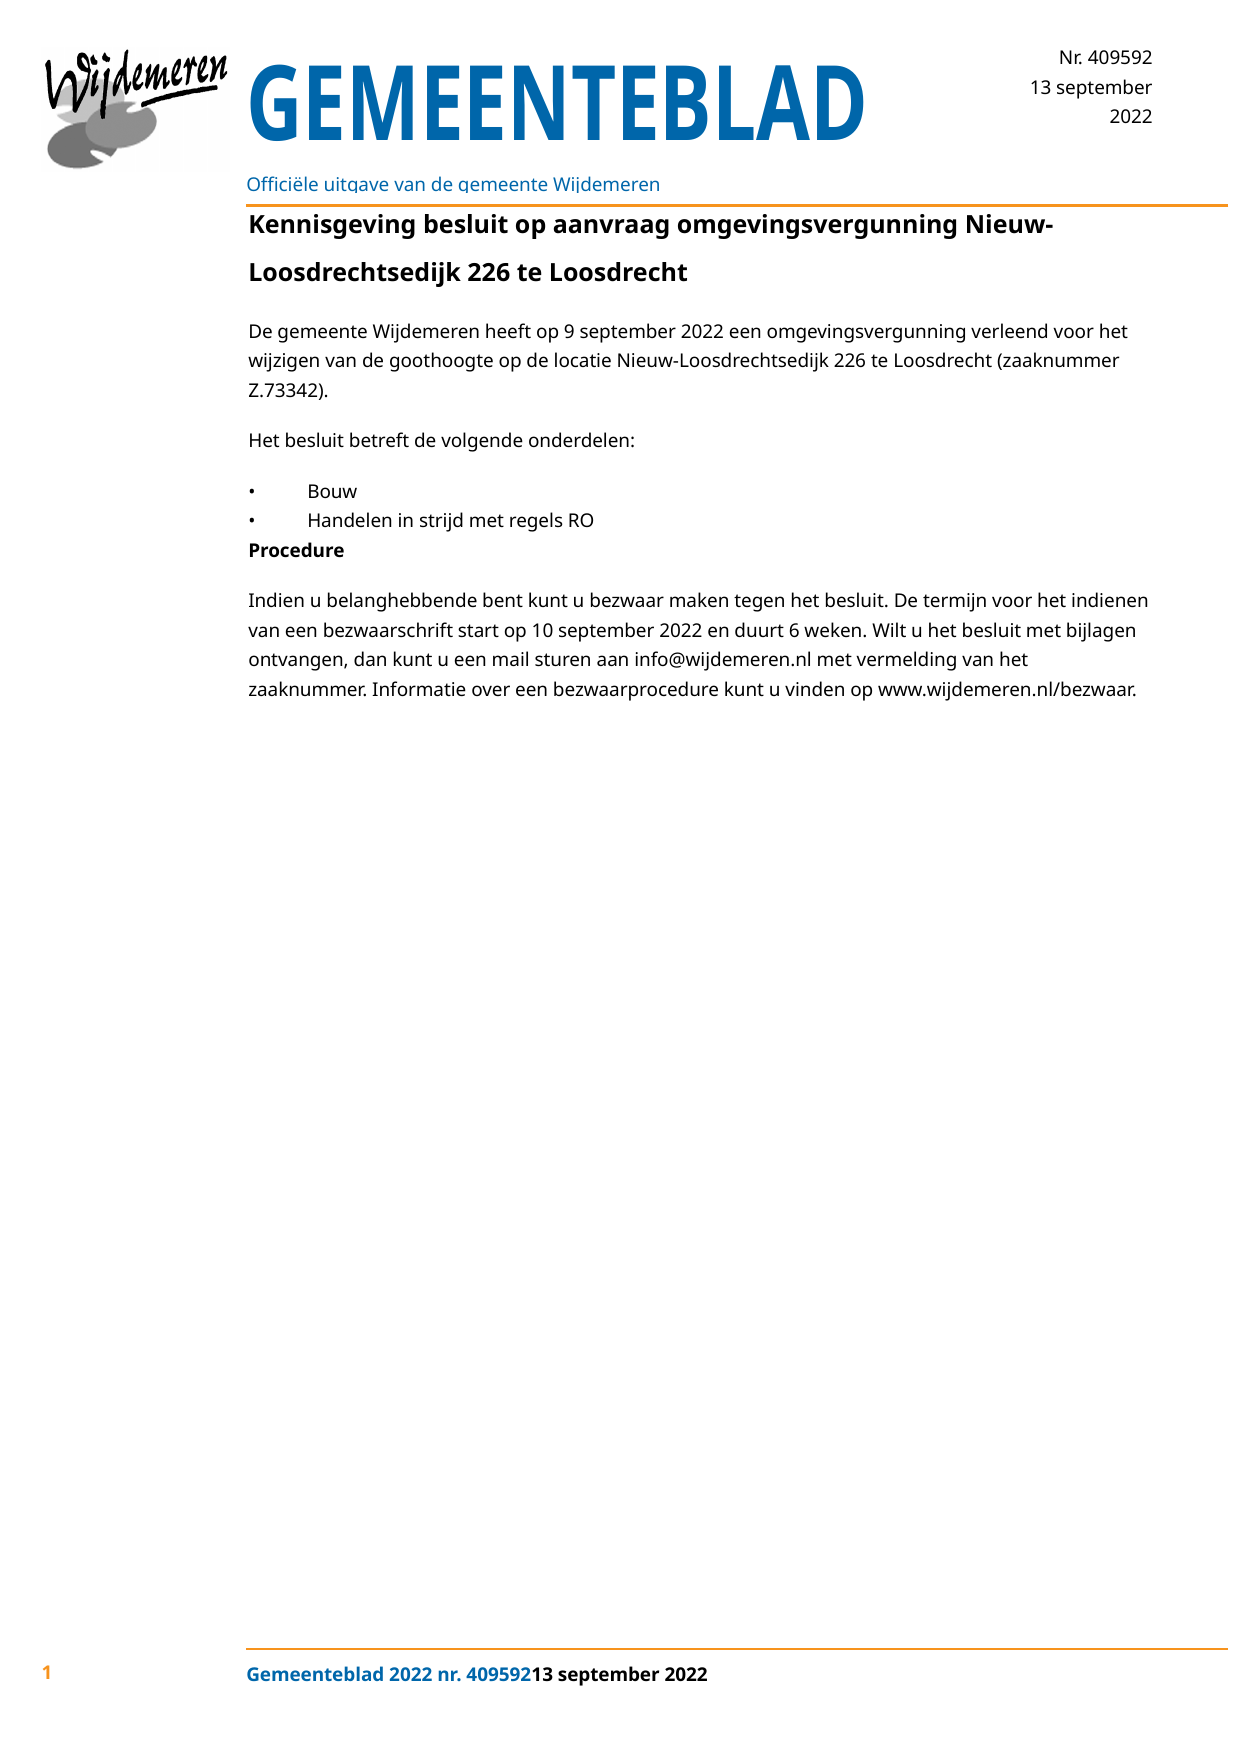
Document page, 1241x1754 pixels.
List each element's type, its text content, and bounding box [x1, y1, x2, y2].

text Het besluit betreft de volgende onderdelen: [248, 427, 1152, 453]
text De gemeente Wijdemeren heeft op 9 september 2022 een omgevingsvergunning verleend voor het wijzigen van de goothoogte op de locatie Nieuw-Loosdrechtsedijk 226 te Loosdrecht (zaaknummer Z.73342). [248, 318, 1152, 403]
text Procedure [248, 537, 1152, 563]
list Bouw [248, 478, 1152, 504]
list Handelen in strijd met regels RO [248, 507, 1152, 533]
picture [41, 47, 231, 172]
text Kennisgeving besluit op aanvraag omgevingsvergunning Nieuw-Loosdrechtsedijk 226 te Loosdrecht [248, 207, 1152, 288]
text Indien u belanghebbende bent kunt u bezwaar maken tegen het besluit. De termijn voor het indienen van een bezwaarschrift start op 10 september 2022 en duurt 6 weken. Wilt u het besluit met bijlagen ontvangen, dan kunt u een mail sturen aan info@wijdemeren.nl met vermelding van het zaaknummer. Informatie over een bezwaarprocedure kunt u vinden op www.wijdemeren.nl/bezwaar. [248, 587, 1152, 702]
